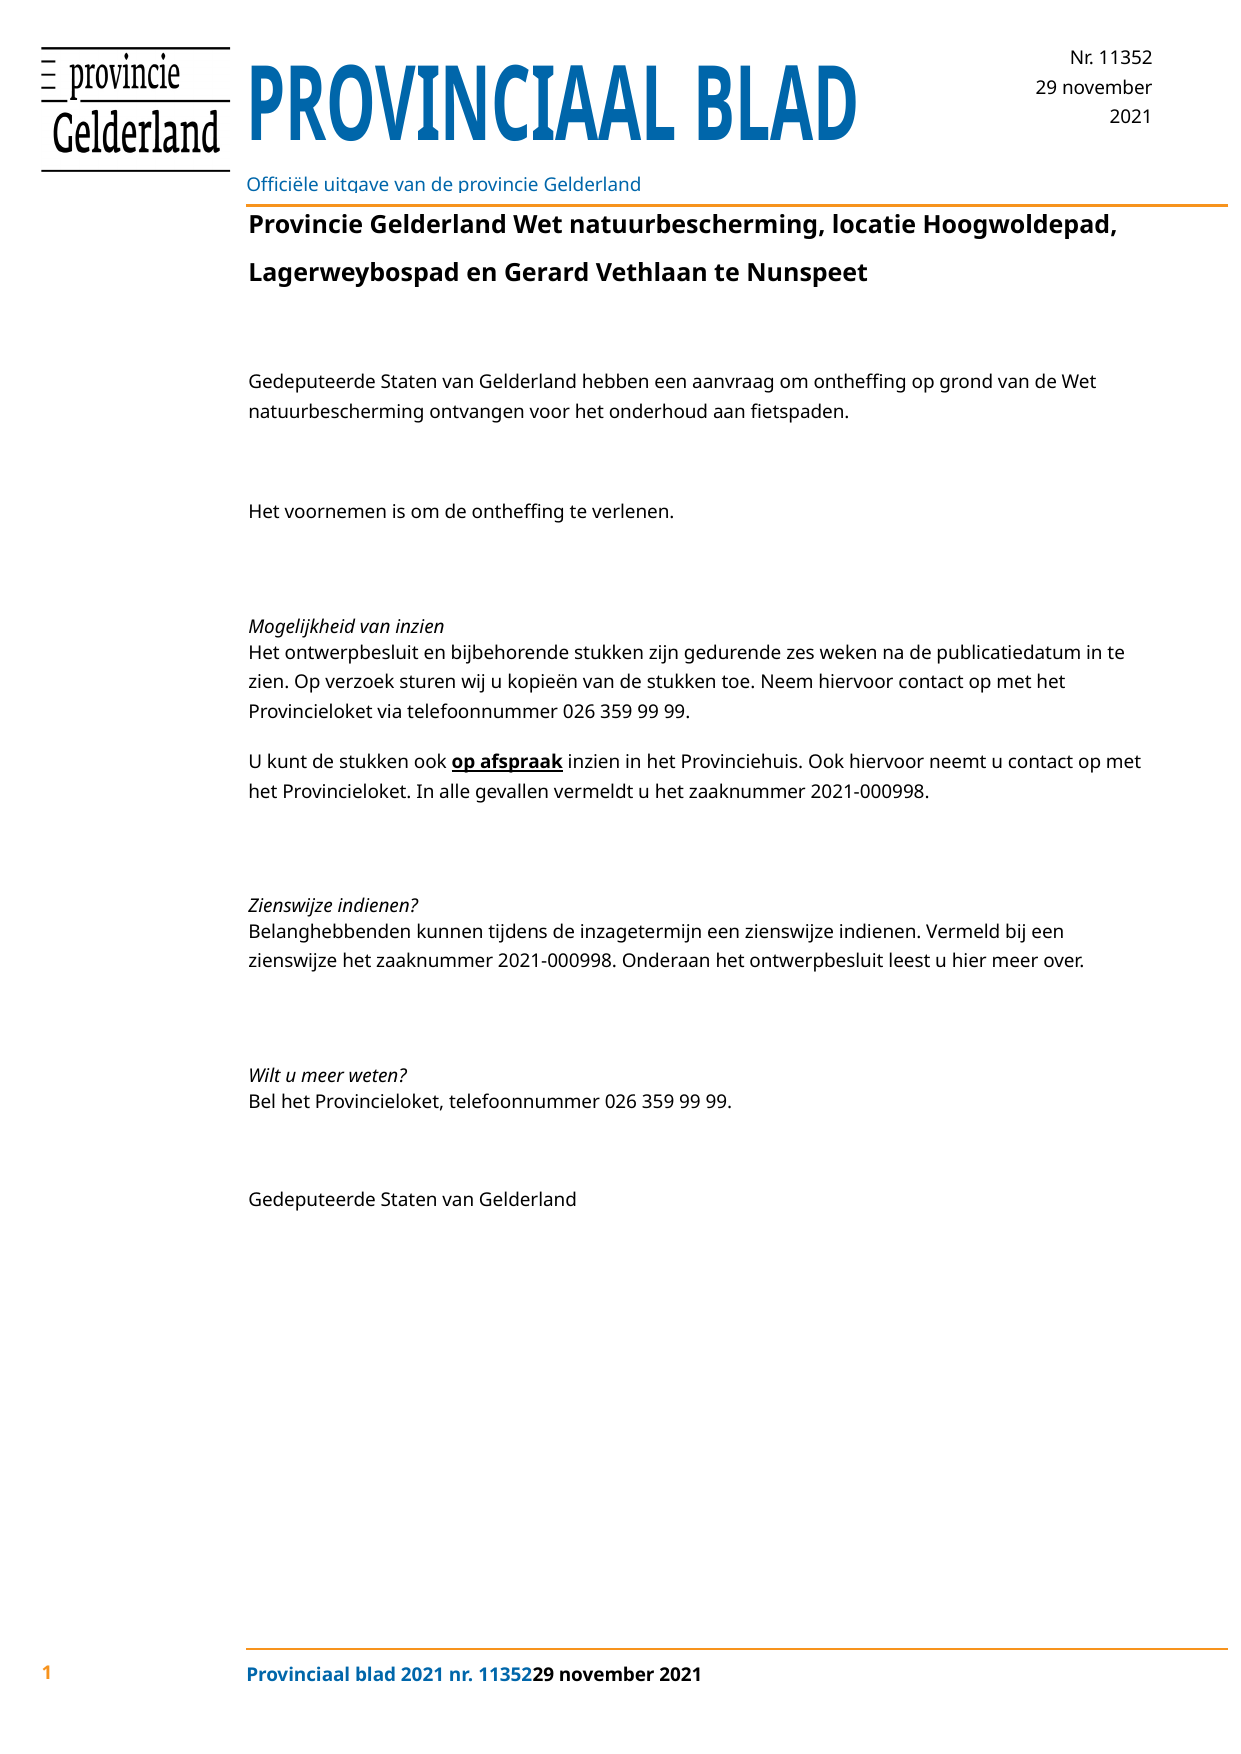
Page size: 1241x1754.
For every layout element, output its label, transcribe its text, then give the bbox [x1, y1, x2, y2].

text Mogelijkheid van inzien [248, 613, 1152, 639]
text Gedeputeerde Staten van Gelderland [248, 1186, 1152, 1212]
text Het voornemen is om de ontheffing te verlenen. [248, 499, 1152, 524]
picture [41, 47, 231, 172]
text Provincie Gelderland Wet natuurbescherming, locatie Hoogwoldepad, Lagerweybospad en Gerard Vethlaan te Nunspeet [248, 207, 1152, 288]
text Belanghebbenden kunnen tijdens de inzagetermijn een zienswijze indienen. Vermeld bij een zienswijze het zaaknummer 2021-000998. Onderaan het ontwerpbesluit leest u hier meer over. [248, 918, 1152, 973]
text Het ontwerpbesluit en bijbehorende stukken zijn gedurende zes weken na de publicatiedatum in te zien. Op verzoek sturen wij u kopieën van de stukken toe. Neem hiervoor contact op met het Provincieloket via telefoonnummer 026 359 99 99. [248, 639, 1152, 724]
text Bel het Provincieloket, telefoonnummer 026 359 99 99. [248, 1088, 1152, 1113]
text Gedeputeerde Staten van Gelderland hebben een aanvraag om ontheffing op grond van de Wet natuurbescherming ontvangen voor het onderhoud aan fietspaden. [248, 368, 1152, 424]
text Zienswijze indienen? [248, 892, 1152, 918]
text Wilt u meer weten? [248, 1062, 1152, 1088]
text U kunt de stukken ook op afspraak inzien in het Provinciehuis. Ook hiervoor neemt u contact op met het Provincieloket. In alle gevallen vermeldt u het zaaknummer 2021-000998. [248, 748, 1152, 804]
